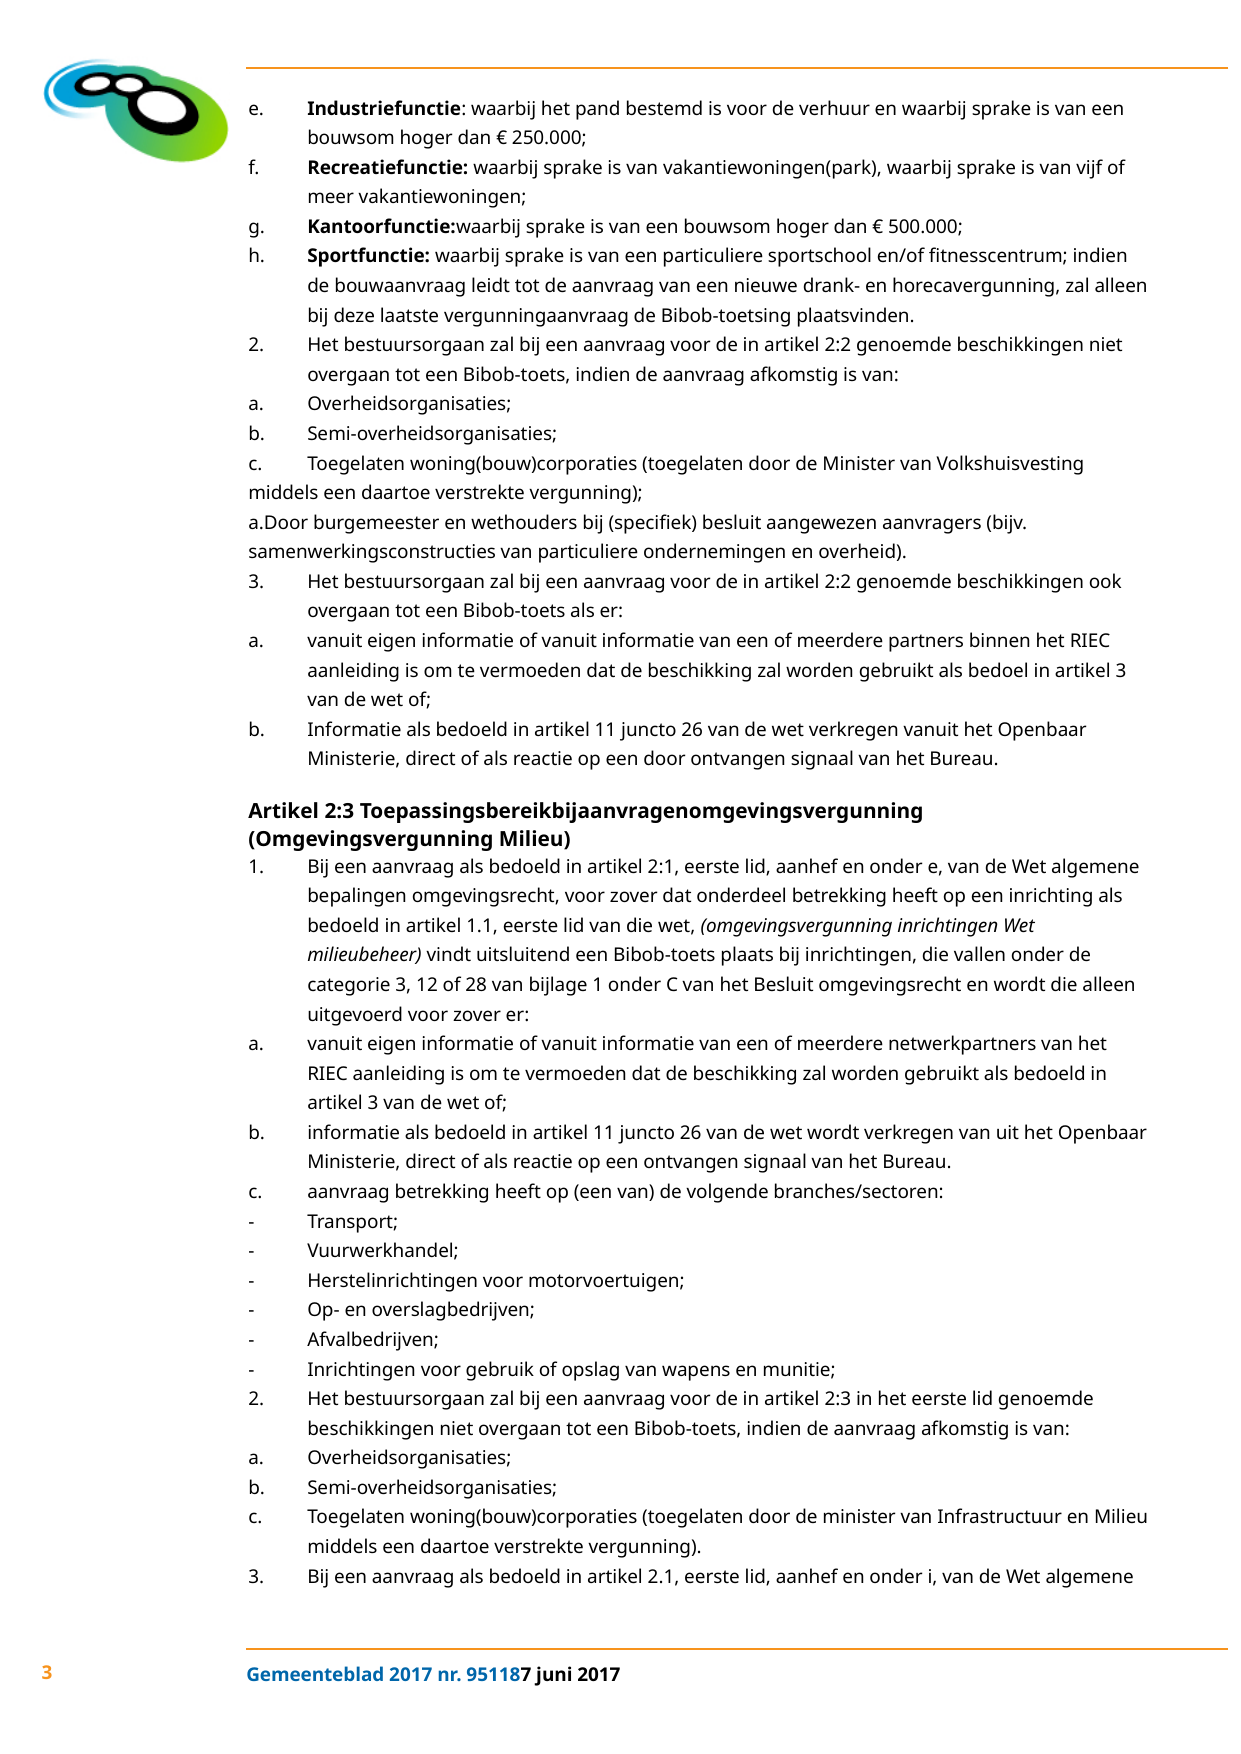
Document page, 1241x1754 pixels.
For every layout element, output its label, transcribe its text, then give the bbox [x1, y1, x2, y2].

list Toegelaten woning(bouw)corporaties (toegelaten door de minister van Infrastructuur en Milieu middels een daartoe verstrekte vergunning). [248, 1504, 1152, 1559]
picture [41, 47, 231, 172]
list Het bestuursorgaan zal bij een aanvraag voor de in artikel 2:2 genoemde beschikkingen ook overgaan tot een Bibob-toets als er: [248, 568, 1152, 623]
list Overheidsorganisaties; [248, 1444, 1152, 1470]
list Recreatiefunctie: waarbij sprake is van vakantiewoningen(park), waarbij sprake is van vijf of meer vakantiewoningen; [248, 154, 1152, 209]
list Het bestuursorgaan zal bij een aanvraag voor de in artikel 2:3 in het eerste lid genoemde beschikkingen niet overgaan tot een Bibob-toets, indien de aanvraag afkomstig is van: [248, 1385, 1152, 1441]
list Overheidsorganisaties; [248, 391, 1152, 416]
list Transport; [248, 1208, 1152, 1234]
text Artikel 2:3 Toepassingsbereikbijaanvragenomgevingsvergunning (Omgevingsvergunning Milieu) [248, 796, 1152, 853]
list informatie als bedoeld in artikel 11 juncto 26 van de wet wordt verkregen van uit het Openbaar Ministerie, direct of als reactie op een ontvangen signaal van het Bureau. [248, 1119, 1152, 1174]
list Informatie als bedoeld in artikel 11 juncto 26 van de wet verkregen vanuit het Openbaar Ministerie, direct of als reactie op een door ontvangen signaal van het Bureau. [248, 716, 1152, 771]
list Semi-overheidsorganisaties; [248, 420, 1152, 446]
list Kantoorfunctie:waarbij sprake is van een bouwsom hoger dan € 500.000; [248, 213, 1152, 239]
text samenwerkingsconstructies van particuliere ondernemingen en overheid). [248, 538, 1152, 564]
list vanuit eigen informatie of vanuit informatie van een of meerdere partners binnen het RIEC aanleiding is om te vermoeden dat de beschikking zal worden gebruikt als bedoel in artikel 3 van de wet of; [248, 627, 1152, 712]
list Vuurwerkhandel; [248, 1237, 1152, 1263]
list Industriefunctie: waarbij het pand bestemd is voor de verhuur en waarbij sprake is van een bouwsom hoger dan € 250.000; [248, 95, 1152, 150]
text middels een daartoe verstrekte vergunning); [248, 479, 1152, 505]
list Herstelinrichtingen voor motorvoertuigen; [248, 1267, 1152, 1293]
list Bij een aanvraag als bedoeld in artikel 2.1, eerste lid, aanhef en onder i, van de Wet algemene [248, 1563, 1152, 1589]
list Op- en overslagbedrijven; [248, 1297, 1152, 1322]
list Inrichtingen voor gebruik of opslag van wapens en munitie; [248, 1356, 1152, 1382]
list Toegelaten woning(bouw)corporaties (toegelaten door de Minister van Volkshuisvesting [248, 450, 1152, 476]
list Het bestuursorgaan zal bij een aanvraag voor de in artikel 2:2 genoemde beschikkingen niet overgaan tot een Bibob-toets, indien de aanvraag afkomstig is van: [248, 331, 1152, 387]
list Bij een aanvraag als bedoeld in artikel 2:1, eerste lid, aanhef en onder e, van de Wet algemene bepalingen omgevingsrecht, voor zover dat onderdeel betrekking heeft op een inrichting als bedoeld in artikel 1.1, eerste lid van die wet, (omgevingsvergunning inrichtingen Wet milieubeheer) vindt uitsluitend een Bibob-toets plaats bij inrichtingen, die vallen onder de categorie 3, 12 of 28 van bijlage 1 onder C van het Besluit omgevingsrecht en wordt die alleen uitgevoerd voor zover er: [248, 853, 1152, 1027]
list Afvalbedrijven; [248, 1326, 1152, 1352]
list vanuit eigen informatie of vanuit informatie van een of meerdere netwerkpartners van het RIEC aanleiding is om te vermoeden dat de beschikking zal worden gebruikt als bedoeld in artikel 3 van de wet of; [248, 1030, 1152, 1115]
list Sportfunctie: waarbij sprake is van een particuliere sportschool en/of fitnesscentrum; indien de bouwaanvraag leidt tot de aanvraag van een nieuwe drank- en horecavergunning, zal alleen bij deze laatste vergunningaanvraag de Bibob-toetsing plaatsvinden. [248, 243, 1152, 328]
list Semi-overheidsorganisaties; [248, 1474, 1152, 1500]
list aanvraag betrekking heeft op (een van) de volgende branches/sectoren: [248, 1178, 1152, 1204]
text a.Door burgemeester en wethouders bij (specifiek) besluit aangewezen aanvragers (bijv. [248, 509, 1152, 535]
